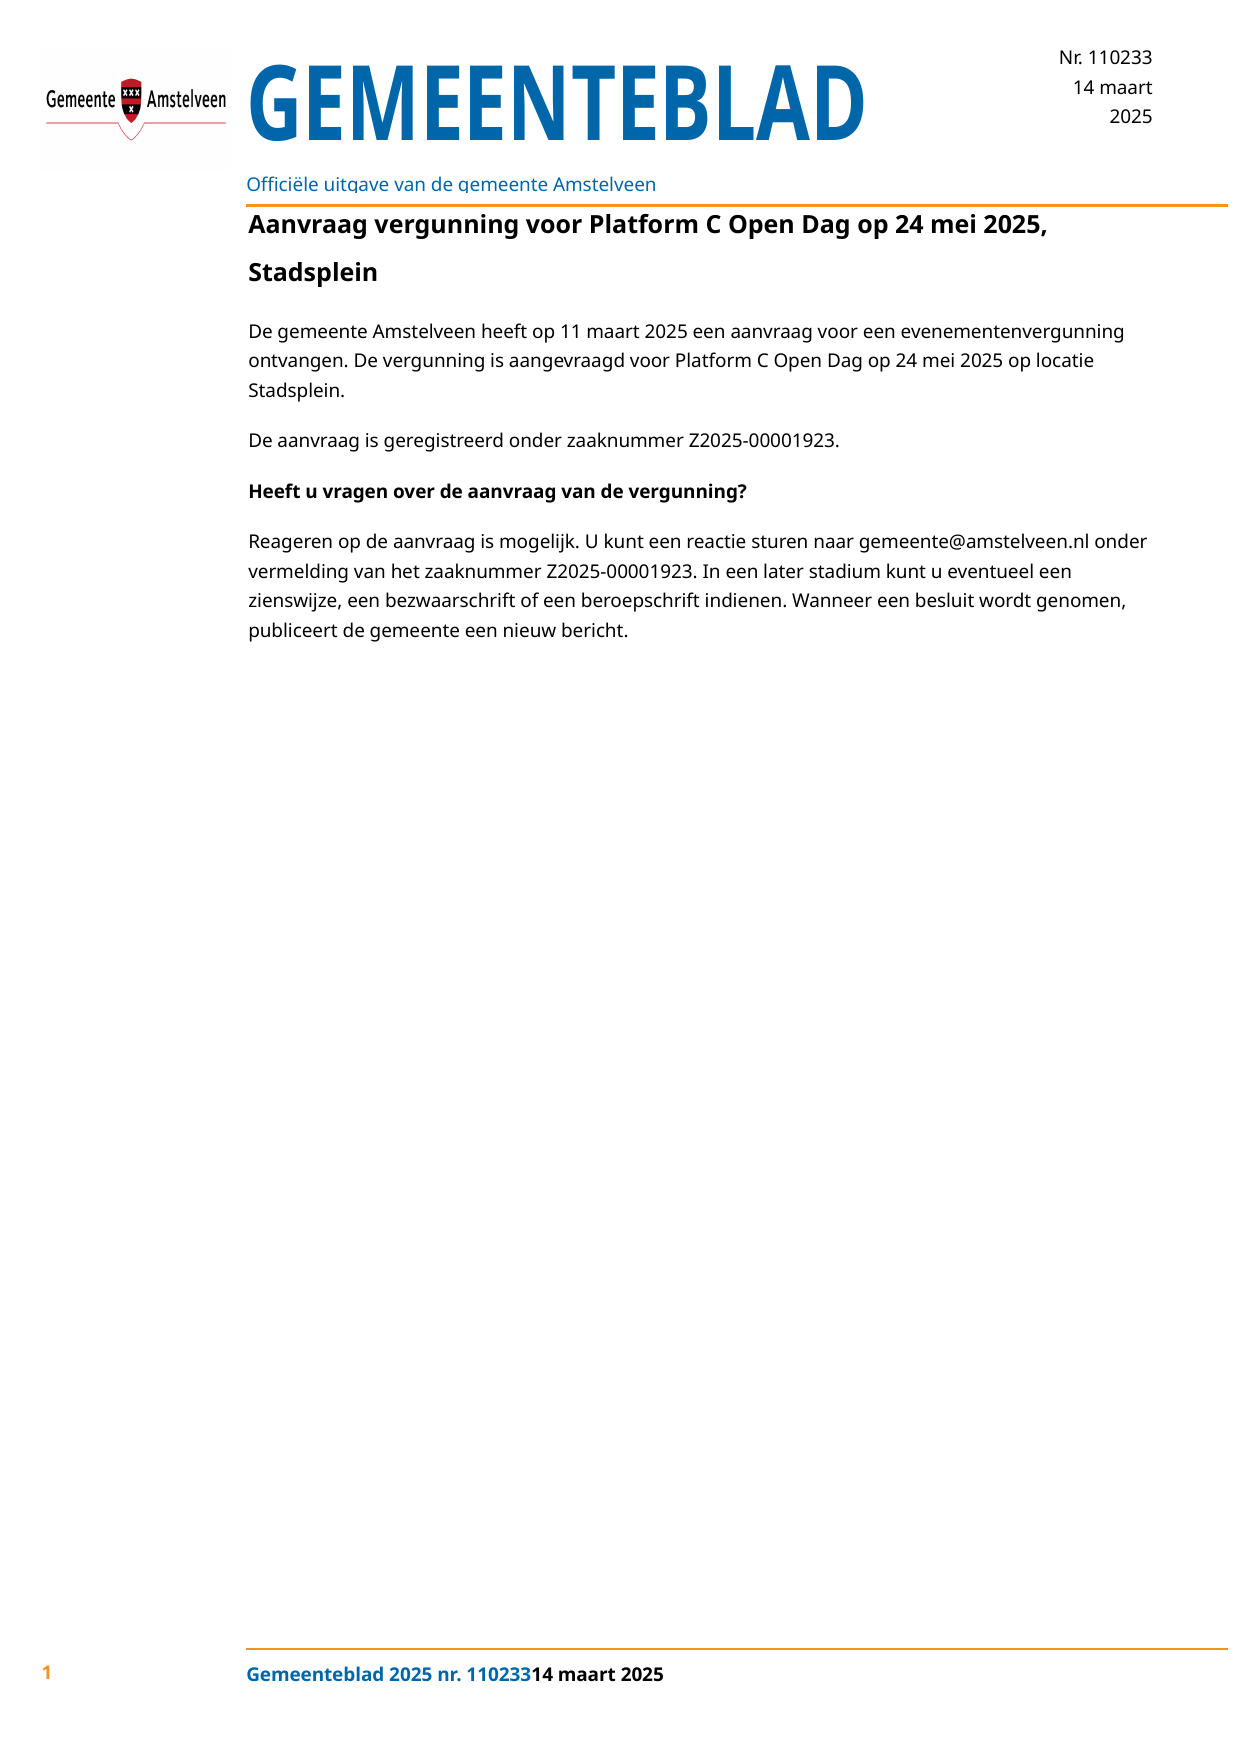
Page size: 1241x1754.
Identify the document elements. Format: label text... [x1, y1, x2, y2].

text Aanvraag vergunning voor Platform C Open Dag op 24 mei 2025, Stadsplein [248, 207, 1152, 288]
text De gemeente Amstelveen heeft op 11 maart 2025 een aanvraag voor een evenementenvergunning ontvangen. De vergunning is aangevraagd voor Platform C Open Dag op 24 mei 2025 op locatie Stadsplein. [248, 318, 1152, 403]
picture [41, 47, 231, 172]
text Reageren op de aanvraag is mogelijk. U kunt een reactie sturen naar gemeente@amstelveen.nl onder vermelding van het zaaknummer Z2025-00001923. In een later stadium kunt u eventueel een zienswijze, een bezwaarschrift of een beroepschrift indienen. Wanneer een besluit wordt genomen, publiceert de gemeente een nieuw bericht. [248, 528, 1152, 643]
text Heeft u vragen over de aanvraag van de vergunning? [248, 478, 1152, 504]
text De aanvraag is geregistreerd onder zaaknummer Z2025-00001923. [248, 427, 1152, 453]
